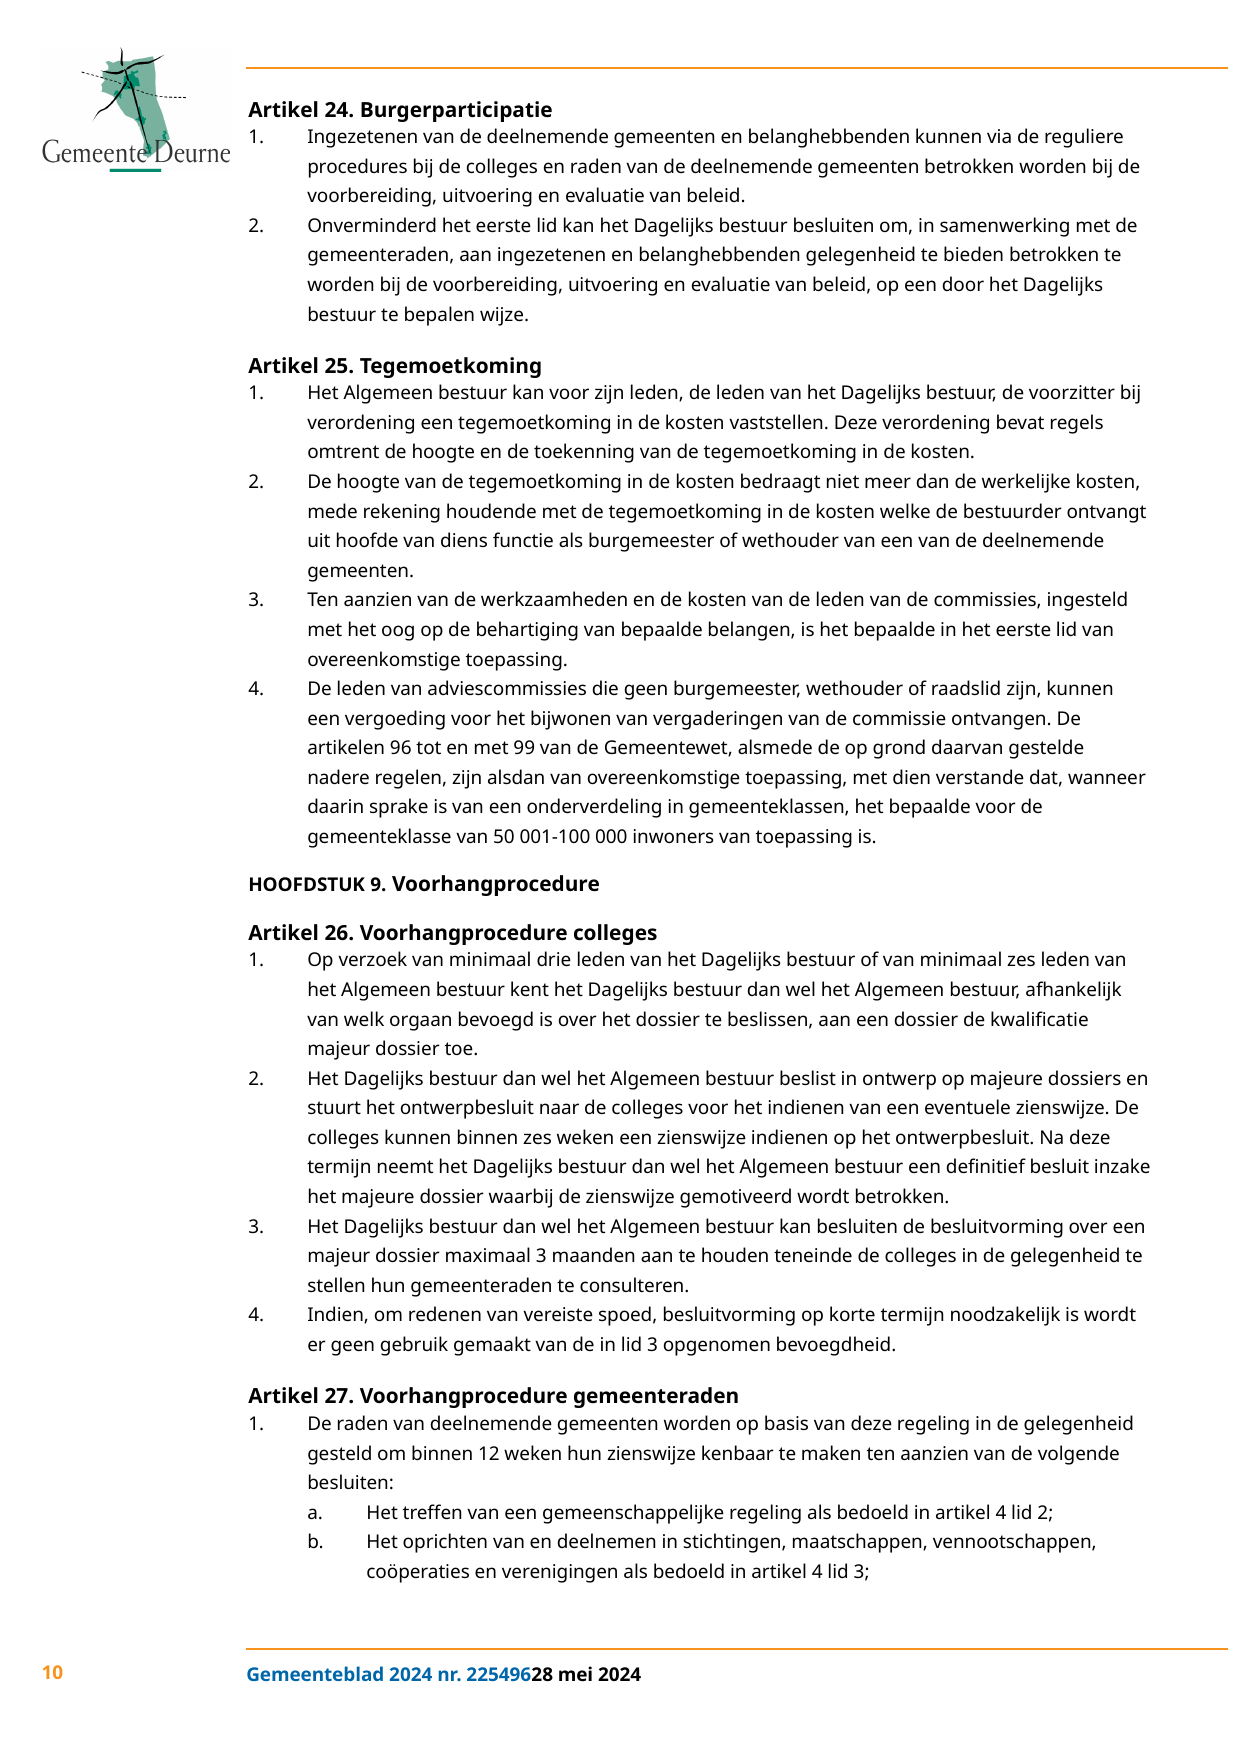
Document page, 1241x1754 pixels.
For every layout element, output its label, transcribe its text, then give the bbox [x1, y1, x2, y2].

list Het treffen van een gemeenschappelijke regeling als bedoeld in artikel 4 lid 2; [307, 1499, 1152, 1524]
list Ingezetenen van de deelnemende gemeenten en belanghebbenden kunnen via de reguliere procedures bij de colleges en raden van de deelnemende gemeenten betrokken worden bij de voorbereiding, uitvoering en evaluatie van beleid. [248, 123, 1152, 208]
list Onverminderd het eerste lid kan het Dagelijks bestuur besluiten om, in samenwerking met de gemeenteraden, aan ingezetenen en belanghebbenden gelegenheid te bieden betrokken te worden bij de voorbereiding, uitvoering en evaluatie van beleid, op een door het Dagelijks bestuur te bepalen wijze. [248, 212, 1152, 326]
text Artikel 24. Burgerparticipatie [248, 95, 1152, 123]
list Op verzoek van minimaal drie leden van het Dagelijks bestuur of van minimaal zes leden van het Algemeen bestuur kent het Dagelijks bestuur dan wel het Algemeen bestuur, afhankelijk van welk orgaan bevoegd is over het dossier te beslissen, aan een dossier de kwalificatie majeur dossier toe. [248, 947, 1152, 1061]
list Het Algemeen bestuur kan voor zijn leden, de leden van het Dagelijks bestuur, de voorzitter bij verordening een tegemoetkoming in de kosten vaststellen. Deze verordening bevat regels omtrent de hoogte en de toekenning van de tegemoetkoming in de kosten. [248, 379, 1152, 464]
list Indien, om redenen van vereiste spoed, besluitvorming op korte termijn noodzakelijk is wordt er geen gebruik gemaakt van de in lid 3 opgenomen bevoegdheid. [248, 1302, 1152, 1357]
text Artikel 26. Voorhangprocedure colleges [248, 918, 1152, 947]
list De leden van adviescommissies die geen burgemeester, wethouder of raadslid zijn, kunnen een vergoeding voor het bijwonen van vergaderingen van de commissie ontvangen. De artikelen 96 tot en met 99 van de Gemeentewet, alsmede de op grond daarvan gestelde nadere regelen, zijn alsdan van overeenkomstige toepassing, met dien verstande dat, wanneer daarin sprake is van een onderverdeling in gemeenteklassen, het bepaalde voor de gemeenteklasse van 50 001-100 000 inwoners van toepassing is. [248, 675, 1152, 849]
list Ten aanzien van de werkzaamheden en de kosten van de leden van de commissies, ingesteld met het oog op de behartiging van bepaalde belangen, is het bepaalde in het eerste lid van overeenkomstige toepassing. [248, 587, 1152, 672]
picture [41, 47, 231, 172]
list De raden van deelnemende gemeenten worden op basis van deze regeling in de gelegenheid gesteld om binnen 12 weken hun zienswijze kenbaar te maken ten aanzien van de volgende besluiten: [248, 1410, 1152, 1495]
list Het Dagelijks bestuur dan wel het Algemeen bestuur kan besluiten de besluitvorming over een majeur dossier maximaal 3 maanden aan te houden teneinde de colleges in de gelegenheid te stellen hun gemeenteraden te consulteren. [248, 1213, 1152, 1298]
text HOOFDSTUK 9. Voorhangprocedure [248, 869, 1152, 897]
list Het oprichten van en deelnemen in stichtingen, maatschappen, vennootschappen, coöperaties en verenigingen als bedoeld in artikel 4 lid 3; [307, 1528, 1152, 1584]
text Artikel 25. Tegemoetkoming [248, 351, 1152, 379]
list Het Dagelijks bestuur dan wel het Algemeen bestuur beslist in ontwerp op majeure dossiers en stuurt het ontwerpbesluit naar de colleges voor het indienen van een eventuele zienswijze. De colleges kunnen binnen zes weken een zienswijze indienen op het ontwerpbesluit. Na deze termijn neemt het Dagelijks bestuur dan wel het Algemeen bestuur een definitief besluit inzake het majeure dossier waarbij de zienswijze gemotiveerd wordt betrokken. [248, 1065, 1152, 1209]
text Artikel 27. Voorhangprocedure gemeenteraden [248, 1382, 1152, 1410]
list De hoogte van de tegemoetkoming in de kosten bedraagt niet meer dan de werkelijke kosten, mede rekening houdende met de tegemoetkoming in de kosten welke de bestuurder ontvangt uit hoofde van diens functie als burgemeester of wethouder van een van de deelnemende gemeenten. [248, 468, 1152, 583]
